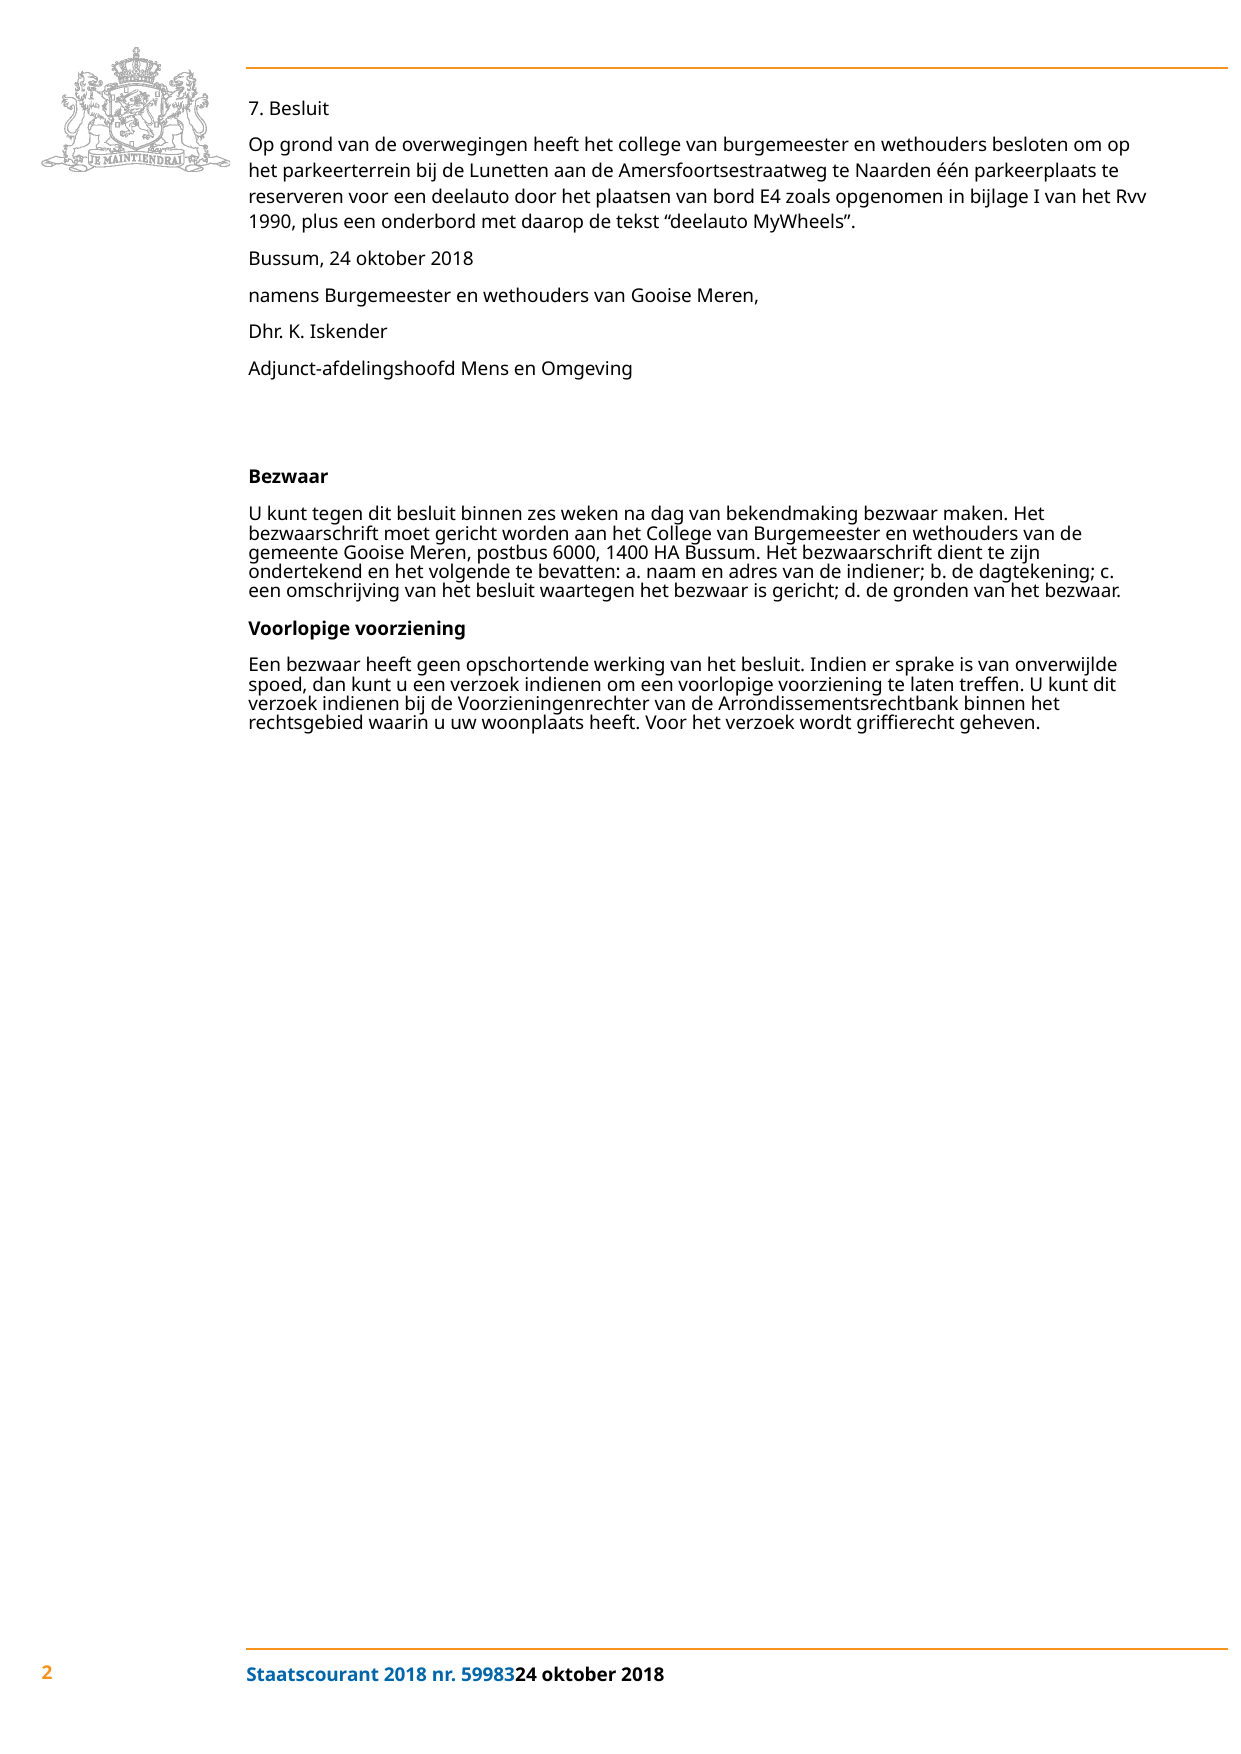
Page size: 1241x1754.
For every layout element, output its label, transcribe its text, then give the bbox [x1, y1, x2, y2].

text 7. Besluit [248, 95, 1152, 121]
text Adjunct-afdelingshoofd Mens en Omgeving [248, 355, 1152, 381]
text Bezwaar [248, 468, 1152, 488]
text namens Burgemeester en wethouders van Gooise Meren, [248, 282, 1152, 308]
picture [41, 47, 231, 172]
text U kunt tegen dit besluit binnen zes weken na dag van bekendmaking bezwaar maken. Het bezwaarschrift moet gericht worden aan het College van Burgemeester en wethouders van de gemeente Gooise Meren, postbus 6000, 1400 HA Bussum. Het bezwaarschrift dient te zijn ondertekend en het volgende te bevatten: a. naam en adres van de indiener; b. de dagtekening; c. een omschrijving van het besluit waartegen het bezwaar is gericht; d. de gronden van het bezwaar. [248, 505, 1152, 602]
text Voorlopige voorziening [248, 619, 1152, 639]
text Een bezwaar heeft geen opschortende werking van het besluit. Indien er sprake is van onverwijlde spoed, dan kunt u een verzoek indienen om een voorlopige voorziening te laten treffen. U kunt dit verzoek indienen bij de Voorzieningenrechter van de Arrondissementsrechtbank binnen het rechtsgebied waarin u uw woonplaats heeft. Voor het verzoek wordt griffierecht geheven. [248, 656, 1152, 733]
text Dhr. K. Iskender [248, 319, 1152, 344]
text Op grond van de overwegingen heeft het college van burgemeester en wethouders besloten om op het parkeerterrein bij de Lunetten aan de Amersfoortsestraatweg te Naarden één parkeerplaats te reserveren voor een deelauto door het plaatsen van bord E4 zoals opgenomen in bijlage I van het Rvv 1990, plus een onderbord met daarop de tekst “deelauto MyWheels”. [248, 131, 1152, 234]
text Bussum, 24 oktober 2018 [248, 245, 1152, 271]
